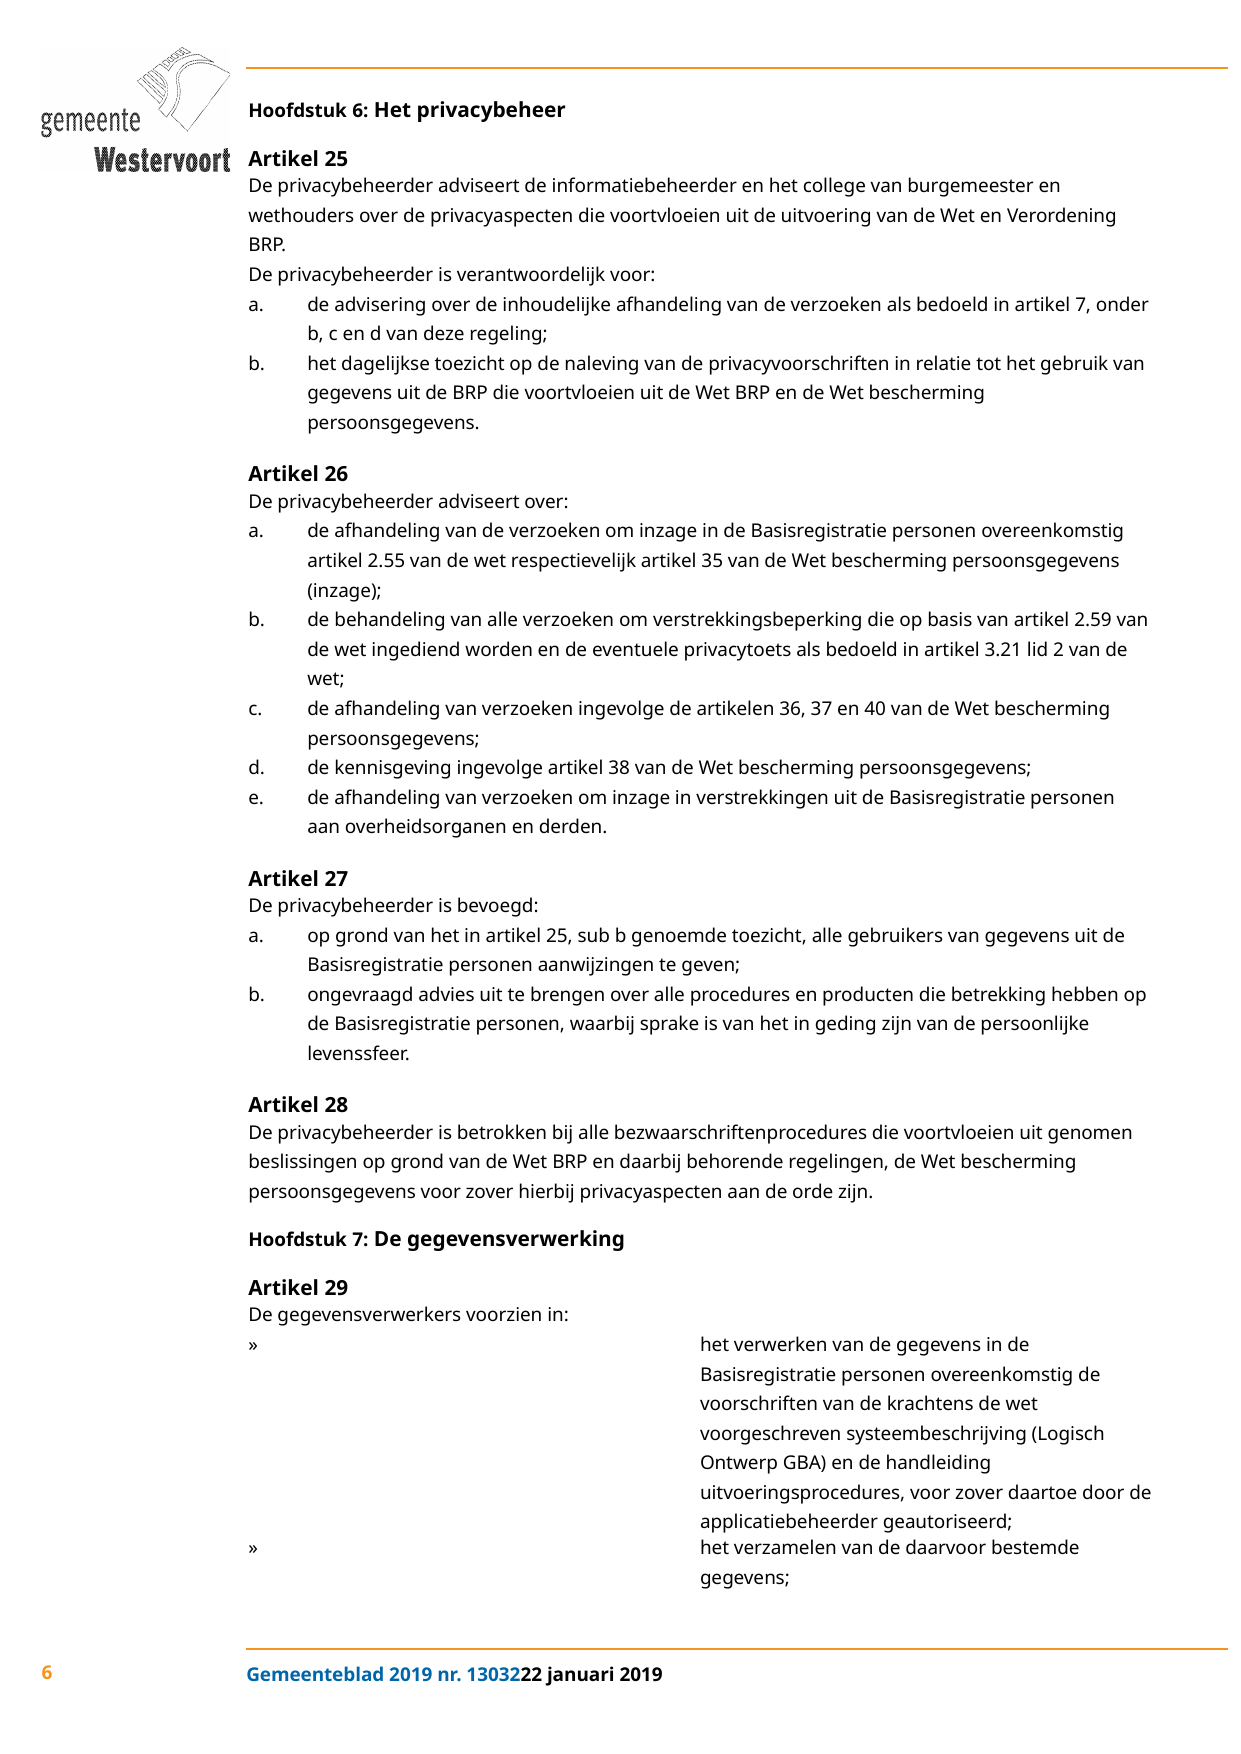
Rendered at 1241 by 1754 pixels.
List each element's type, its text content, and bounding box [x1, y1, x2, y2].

text De privacybeheerder adviseert de informatiebeheerder en het college van burgemeester en wethouders over de privacyaspecten die voortvloeien uit de uitvoering van de Wet en Verordening BRP. [248, 172, 1152, 257]
list op grond van het in artikel 25, sub b genoemde toezicht, alle gebruikers van gegevens uit de Basisregistratie personen aanwijzingen te geven; [248, 922, 1152, 977]
table_header » [248, 1331, 700, 1534]
list de kennisgeving ingevolge artikel 38 van de Wet bescherming persoonsgegevens; [248, 754, 1152, 780]
list de afhandeling van de verzoeken om inzage in de Basisregistratie personen overeenkomstig artikel 2.55 van de wet respectievelijk artikel 35 van de Wet bescherming persoonsgegevens (inzage); [248, 518, 1152, 602]
text De privacybeheerder is betrokken bij alle bezwaarschriftenprocedures die voortvloeien uit genomen beslissingen op grond van de Wet BRP en daarbij behorende regelingen, de Wet bescherming persoonsgegevens voor zover hierbij privacyaspecten aan de orde zijn. [248, 1119, 1152, 1204]
text Artikel 26 [248, 459, 1152, 488]
text Artikel 28 [248, 1091, 1152, 1119]
list de afhandeling van verzoeken om inzage in verstrekkingen uit de Basisregistratie personen aan overheidsorganen en derden. [248, 784, 1152, 839]
text Hoofdstuk 7: De gegevensverwerking [248, 1224, 1152, 1252]
table_header het verwerken van de gegevens in de Basisregistratie personen overeenkomstig de voorschriften van de krachtens de wet voorgeschreven systeembeschrijving (Logisch Ontwerp GBA) en de handleiding uitvoeringsprocedures, voor zover daartoe door de applicatiebeheerder geautoriseerd; [700, 1331, 1152, 1534]
list de advisering over de inhoudelijke afhandeling van de verzoeken als bedoeld in artikel 7, onder b, c en d van deze regeling; [248, 291, 1152, 346]
text Artikel 29 [248, 1273, 1152, 1302]
text De privacybeheerder adviseert over: [248, 488, 1152, 514]
picture [41, 47, 231, 172]
text De privacybeheerder is verantwoordelijk voor: [248, 261, 1152, 287]
text Hoofdstuk 6: Het privacybeheer [248, 95, 1152, 123]
table_cell » [248, 1535, 700, 1590]
list de behandeling van alle verzoeken om verstrekkingsbeperking die op basis van artikel 2.59 van de wet ingediend worden en de eventuele privacytoets als bedoeld in artikel 3.21 lid 2 van de wet; [248, 606, 1152, 691]
table_cell het verzamelen van de daarvoor bestemde gegevens; [700, 1535, 1152, 1590]
list de afhandeling van verzoeken ingevolge de artikelen 36, 37 en 40 van de Wet bescherming persoonsgegevens; [248, 695, 1152, 750]
text De gegevensverwerkers voorzien in: [248, 1302, 1152, 1327]
list ongevraagd advies uit te brengen over alle procedures en producten die betrekking hebben op de Basisregistratie personen, waarbij sprake is van het in geding zijn van de persoonlijke levenssfeer. [248, 981, 1152, 1066]
text De privacybeheerder is bevoegd: [248, 892, 1152, 918]
text Artikel 27 [248, 864, 1152, 892]
text Artikel 25 [248, 144, 1152, 172]
list het dagelijkse toezicht op de naleving van de privacyvoorschriften in relatie tot het gebruik van gegevens uit de BRP die voortvloeien uit de Wet BRP en de Wet bescherming persoonsgegevens. [248, 350, 1152, 435]
